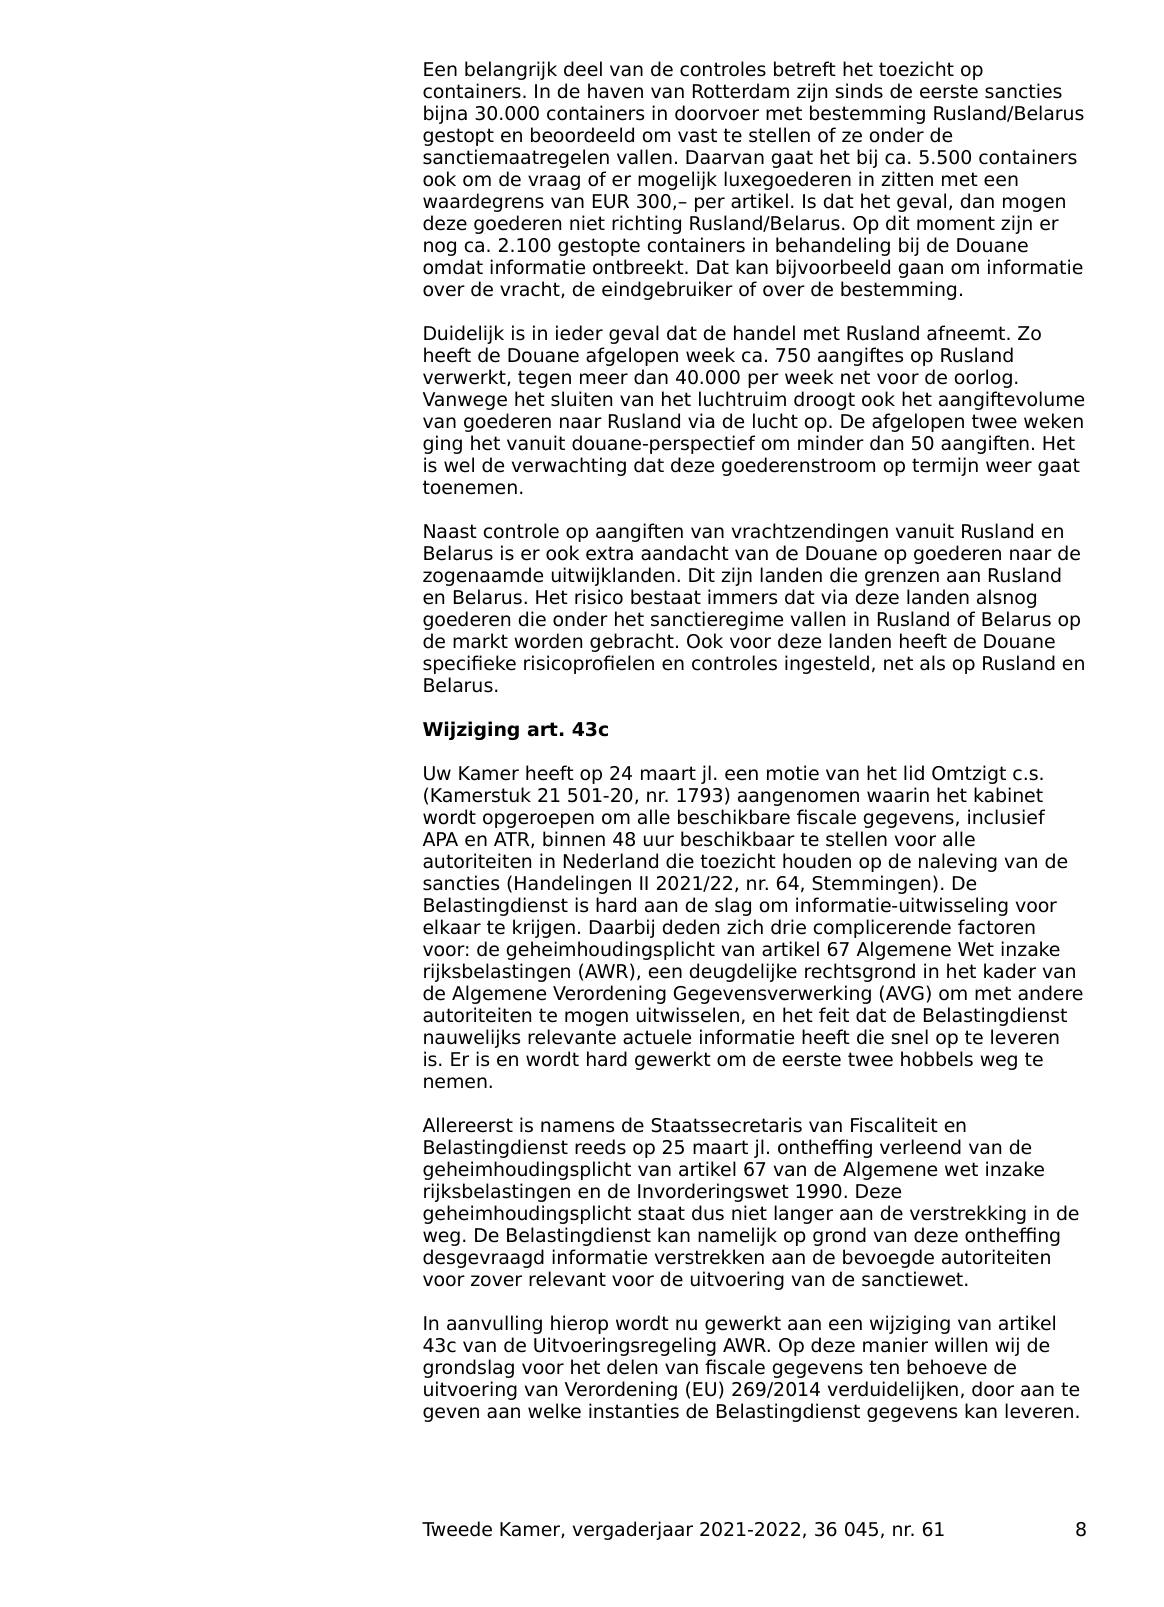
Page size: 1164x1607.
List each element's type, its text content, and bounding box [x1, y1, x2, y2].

text Een belangrijk deel van de controles betreft het toezicht op containers. In de haven van Rotterdam zijn sinds de eerste sancties bijna 30.000 containers in doorvoer met bestemming Rusland/Belarus gestopt en beoordeeld om vast te stellen of ze onder de sanctiemaatregelen vallen. Daarvan gaat het bij ca. 5.500 containers ook om de vraag of er mogelijk luxegoederen in zitten met een waardegrens van EUR 300,– per artikel. Is dat het geval, dan mogen deze goederen niet richting Rusland/Belarus. Op dit moment zijn er nog ca. 2.100 gestopte containers in behandeling bij de Douane omdat informatie ontbreekt. Dat kan bijvoorbeeld gaan om informatie over de vracht, de eindgebruiker of over de bestemming. [422, 59, 1087, 301]
text In aanvulling hierop wordt nu gewerkt aan een wijziging van artikel 43c van de Uitvoeringsregeling AWR. Op deze manier willen wij de grondslag voor het delen van fiscale gegevens ten behoeve de uitvoering van Verordening (EU) 269/2014 verduidelijken, door aan te geven aan welke instanties de Belastingdienst gegevens kan leveren. [422, 1313, 1087, 1423]
text Naast controle op aangiften van vrachtzendingen vanuit Rusland en Belarus is er ook extra aandacht van de Douane op goederen naar de zogenaamde uitwijklanden. Dit zijn landen die grenzen aan Rusland en Belarus. Het risico bestaat immers dat via deze landen alsnog goederen die onder het sanctieregime vallen in Rusland of Belarus op de markt worden gebracht. Ook voor deze landen heeft de Douane specifieke risicoprofielen en controles ingesteld, net als op Rusland en Belarus. [422, 521, 1087, 697]
text Duidelijk is in ieder geval dat de handel met Rusland afneemt. Zo heeft de Douane afgelopen week ca. 750 aangiftes op Rusland verwerkt, tegen meer dan 40.000 per week net voor de oorlog. Vanwege het sluiten van het luchtruim droogt ook het aangiftevolume van goederen naar Rusland via de lucht op. De afgelopen twee weken ging het vanuit douane-perspectief om minder dan 50 aangiften. Het is wel de verwachting dat deze goederenstroom op termijn weer gaat toenemen. [422, 323, 1087, 499]
text Allereerst is namens de Staatssecretaris van Fiscaliteit en Belastingdienst reeds op 25 maart jl. ontheffing verleend van de geheimhoudingsplicht van artikel 67 van de Algemene wet inzake rijksbelastingen en de Invorderingswet 1990. Deze geheimhoudingsplicht staat dus niet langer aan de verstrekking in de weg. De Belastingdienst kan namelijk op grond van deze ontheffing desgevraagd informatie verstrekken aan de bevoegde autoriteiten voor zover relevant voor de uitvoering van de sanctiewet. [422, 1115, 1087, 1291]
text Uw Kamer heeft op 24 maart jl. een motie van het lid Omtzigt c.s. (Kamerstuk 21 501-20, nr. 1793) aangenomen waarin het kabinet wordt opgeroepen om alle beschikbare fiscale gegevens, inclusief APA en ATR, binnen 48 uur beschikbaar te stellen voor alle autoriteiten in Nederland die toezicht houden op de naleving van de sancties (Handelingen II 2021/22, nr. 64, Stemmingen). De Belastingdienst is hard aan de slag om informatie-uitwisseling voor elkaar te krijgen. Daarbij deden zich drie complicerende factoren voor: de geheimhoudingsplicht van artikel 67 Algemene Wet inzake rijksbelastingen (AWR), een deugdelijke rechtsgrond in het kader van de Algemene Verordening Gegevensverwerking (AVG) om met andere autoriteiten te mogen uitwisselen, en het feit dat de Belastingdienst nauwelijks relevante actuele informatie heeft die snel op te leveren is. Er is en wordt hard gewerkt om de eerste twee hobbels weg te nemen. [422, 763, 1087, 1093]
subtitle Wijziging art. 43c [422, 719, 1087, 741]
